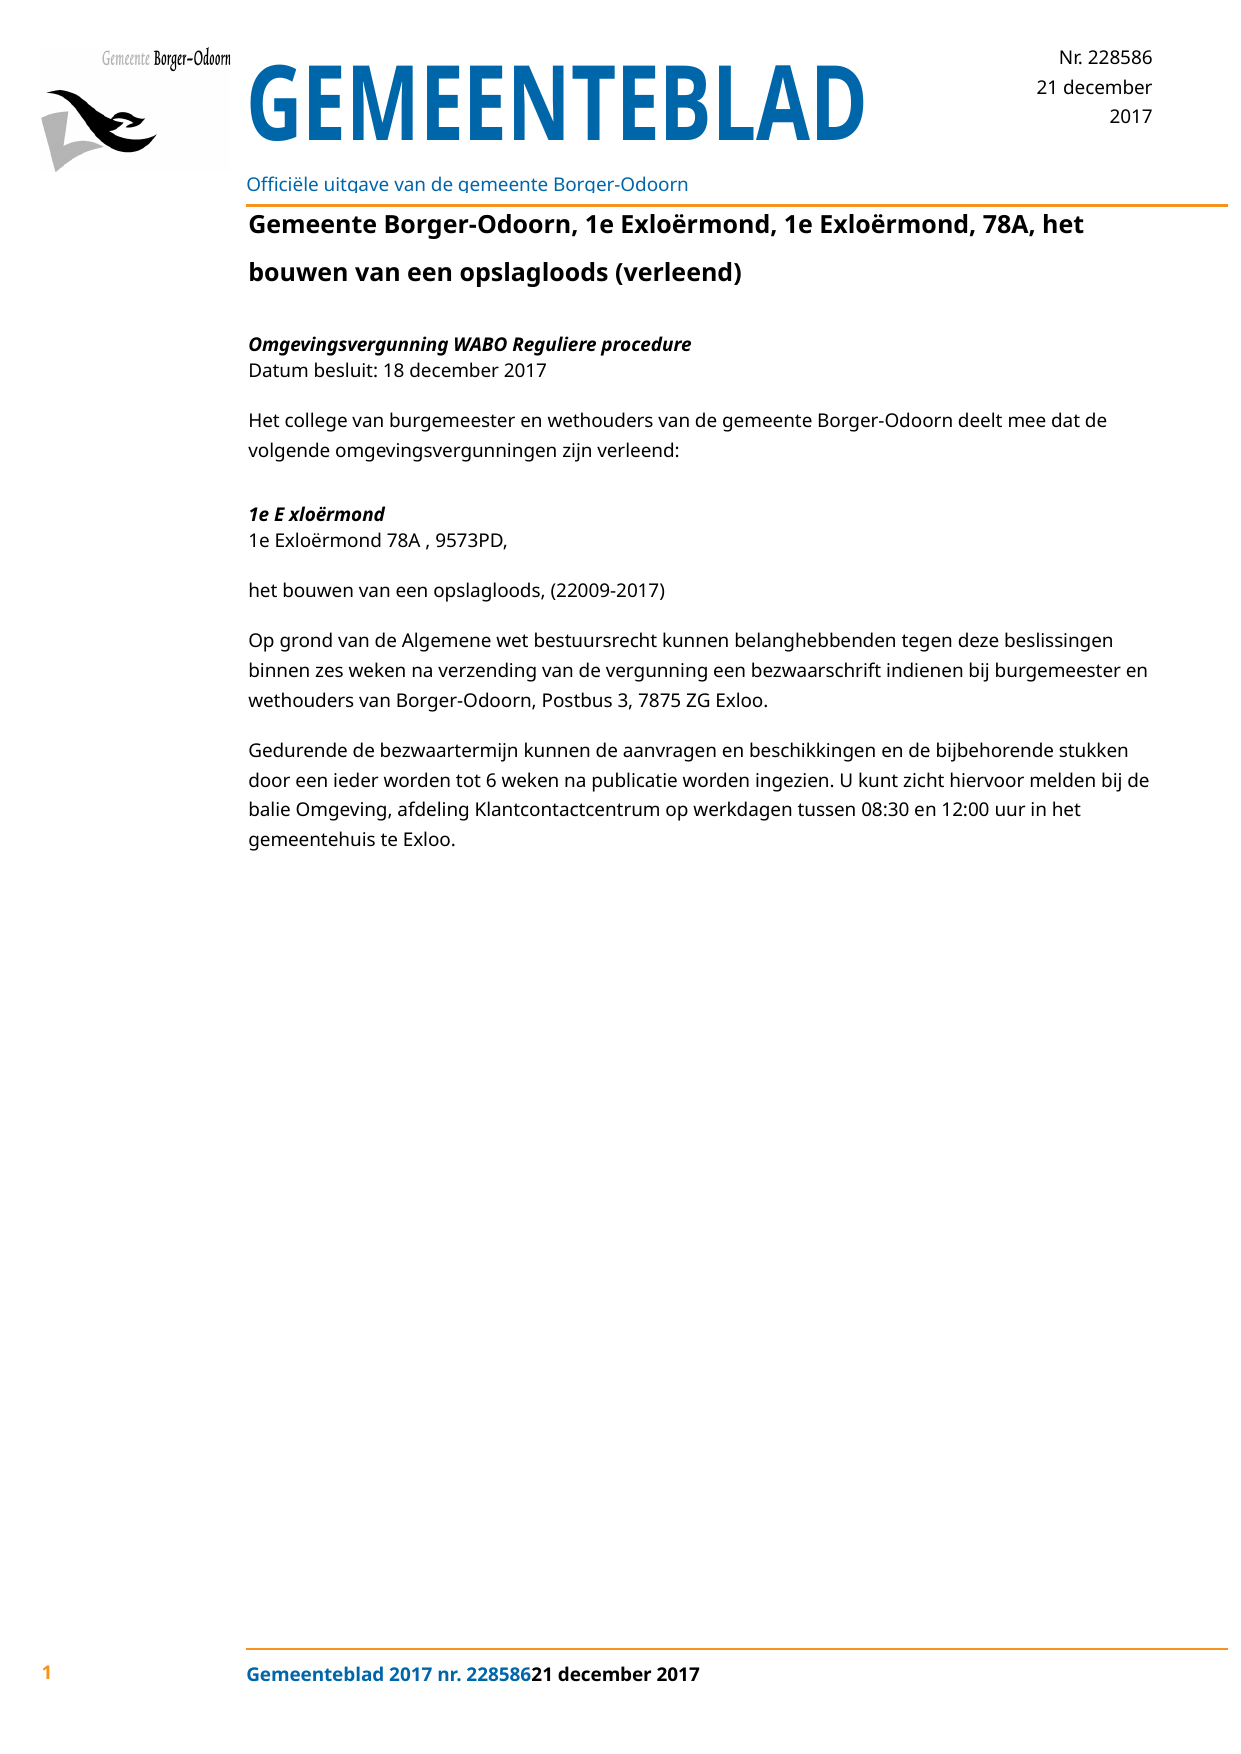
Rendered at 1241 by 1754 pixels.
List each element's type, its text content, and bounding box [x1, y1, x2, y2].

text Omgevingsvergunning WABO Reguliere procedure [248, 331, 1152, 357]
picture [41, 47, 231, 172]
text 1e Exloërmond 78A , 9573PD, [248, 527, 1152, 553]
text Gedurende de bezwaartermijn kunnen de aanvragen en beschikkingen en de bijbehorende stukken door een ieder worden tot 6 weken na publicatie worden ingezien. U kunt zicht hiervoor melden bij de balie Omgeving, afdeling Klantcontactcentrum op werkdagen tussen 08:30 en 12:00 uur in het gemeentehuis te Exloo. [248, 737, 1152, 852]
text 1e E xloërmond [248, 501, 1152, 527]
text Datum besluit: 18 december 2017 [248, 357, 1152, 383]
text Op grond van de Algemene wet bestuursrecht kunnen belanghebbenden tegen deze beslissingen binnen zes weken na verzending van de vergunning een bezwaarschrift indienen bij burgemeester en wethouders van Borger-Odoorn, Postbus 3, 7875 ZG Exloo. [248, 628, 1152, 713]
text het bouwen van een opslagloods, (22009-2017) [248, 577, 1152, 603]
text Het college van burgemeester en wethouders van de gemeente Borger-Odoorn deelt mee dat de volgende omgevingsvergunningen zijn verleend: [248, 408, 1152, 463]
text Gemeente Borger-Odoorn, 1e Exloërmond, 1e Exloërmond, 78A, het bouwen van een opslagloods (verleend) [248, 207, 1152, 288]
